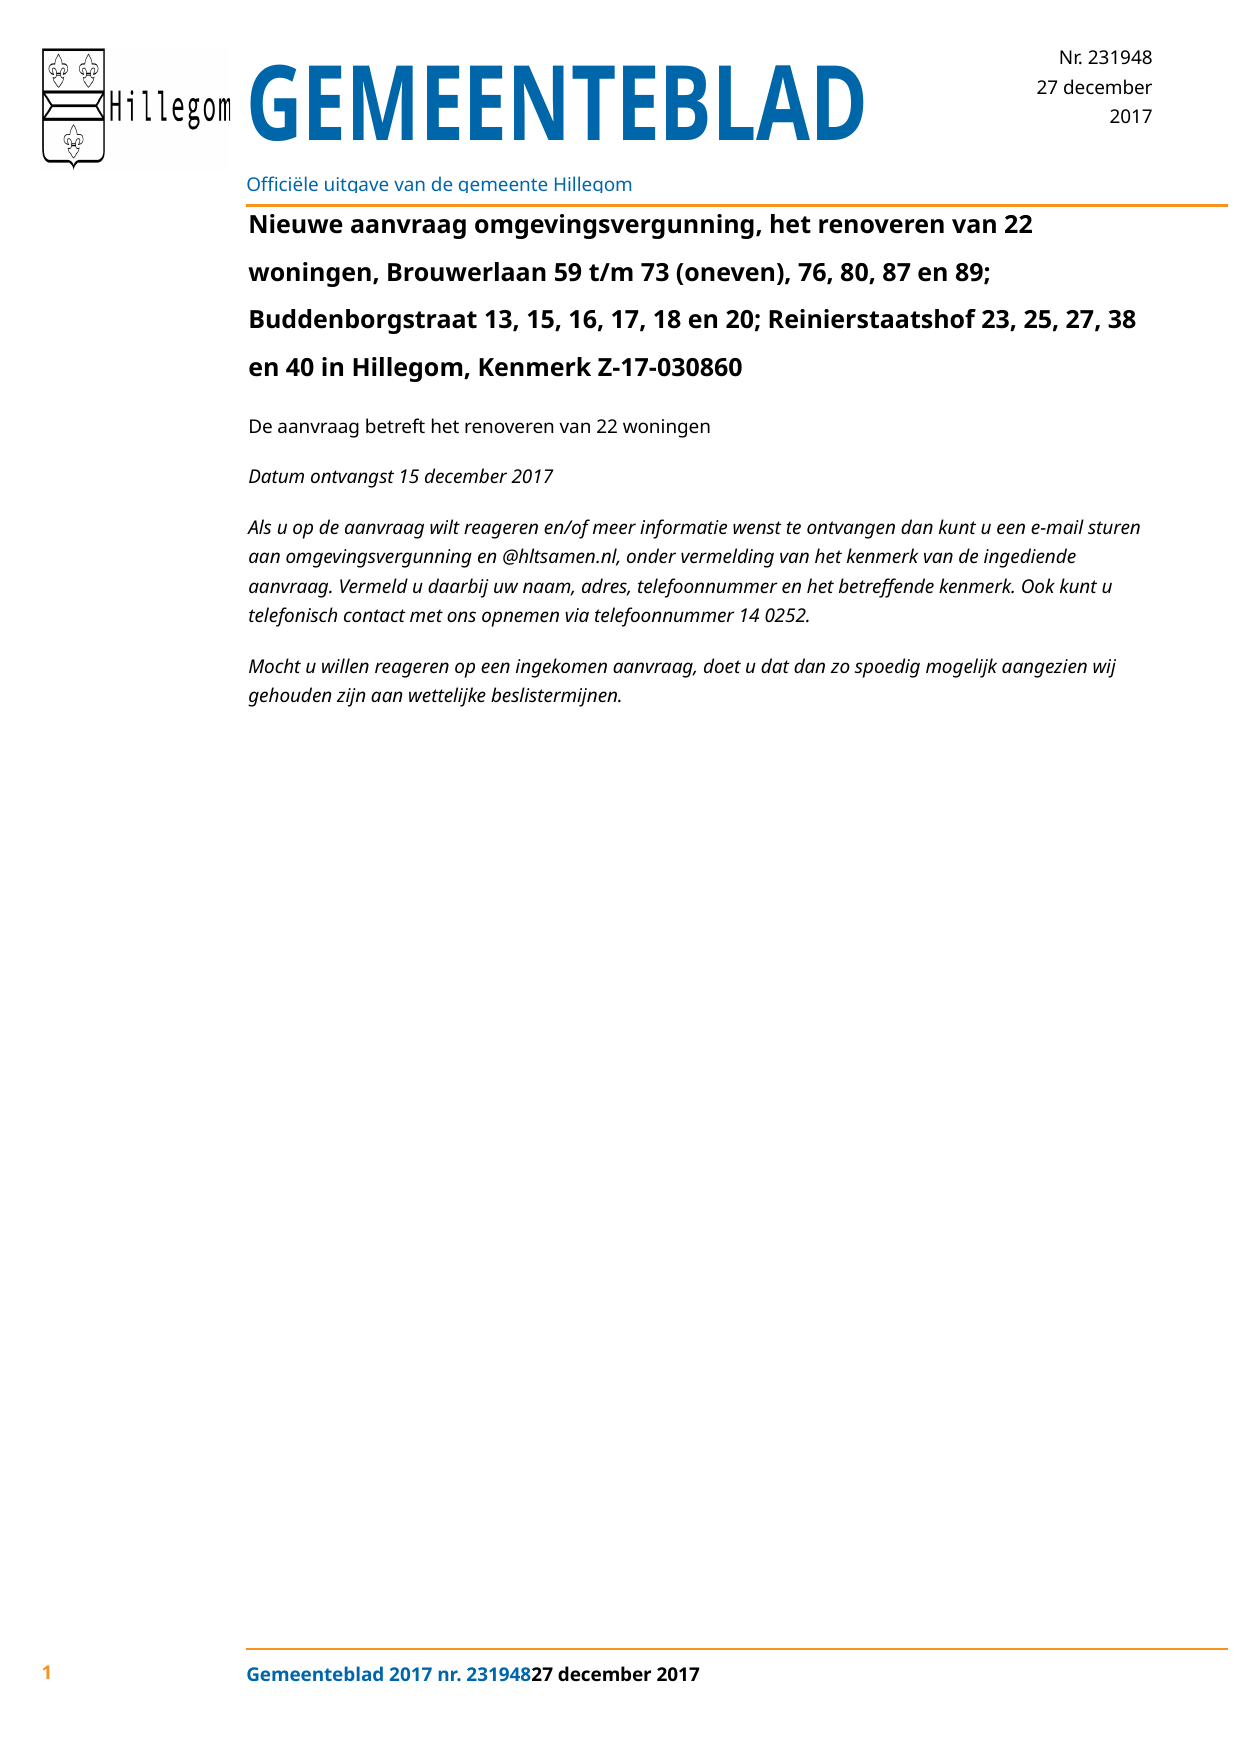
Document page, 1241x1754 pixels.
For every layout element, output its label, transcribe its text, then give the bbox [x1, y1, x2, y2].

text Mocht u willen reageren op een ingekomen aanvraag, doet u dat dan zo spoedig mogelijk aangezien wij gehouden zijn aan wettelijke beslistermijnen. [248, 653, 1152, 708]
text Datum ontvangst 15 december 2017 [248, 463, 1152, 489]
picture [41, 47, 231, 172]
text Nieuwe aanvraag omgevingsvergunning, het renoveren van 22 woningen, Brouwerlaan 59 t/m 73 (oneven), 76, 80, 87 en 89; Buddenborgstraat 13, 15, 16, 17, 18 en 20; Reinierstaatshof 23, 25, 27, 38 en 40 in Hillegom, Kenmerk Z-17-030860 [248, 207, 1152, 384]
text Als u op de aanvraag wilt reageren en/of meer informatie wenst te ontvangen dan kunt u een e-mail sturen aan omgevingsvergunning en @hltsamen.nl, onder vermelding van het kenmerk van de ingediende aanvraag. Vermeld u daarbij uw naam, adres, telefoonnummer en het betreffende kenmerk. Ook kunt u telefonisch contact met ons opnemen via telefoonnummer 14 0252. [248, 514, 1152, 628]
text De aanvraag betreft het renoveren van 22 woningen [248, 413, 1152, 439]
